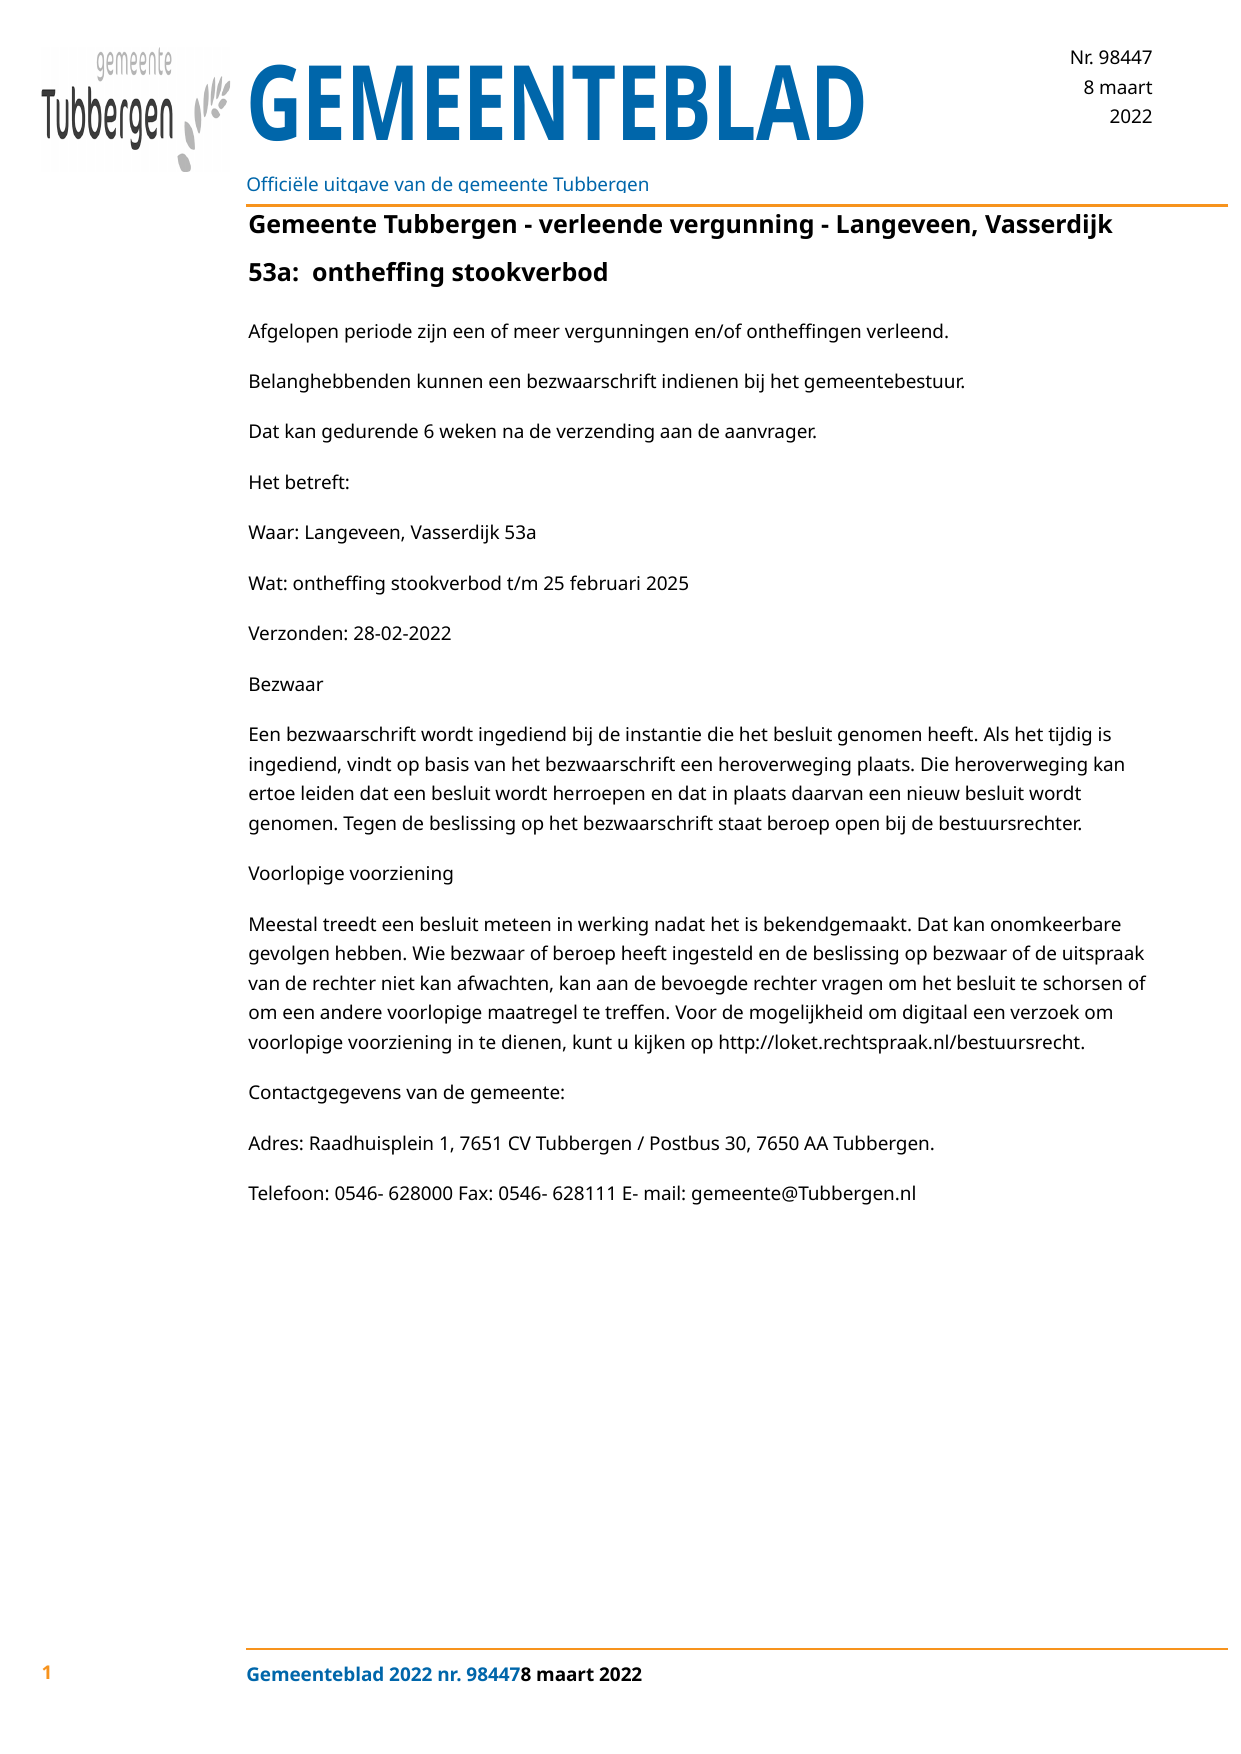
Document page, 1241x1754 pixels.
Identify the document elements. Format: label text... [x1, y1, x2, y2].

text Contactgegevens van de gemeente: [248, 1079, 1152, 1105]
text Bezwaar [248, 671, 1152, 697]
text Voorlopige voorziening [248, 860, 1152, 886]
picture [41, 47, 231, 172]
text Verzonden: 28-02-2022 [248, 620, 1152, 646]
text Afgelopen periode zijn een of meer vergunningen en/of ontheffingen verleend. [248, 318, 1152, 344]
text Adres: Raadhuisplein 1, 7651 CV Tubbergen / Postbus 30, 7650 AA Tubbergen. [248, 1130, 1152, 1156]
text Wat: ontheffing stookverbod t/m 25 februari 2025 [248, 570, 1152, 596]
text Telefoon: 0546- 628000 Fax: 0546- 628111 E- mail: gemeente@Tubbergen.nl [248, 1180, 1152, 1206]
text Gemeente Tubbergen - verleende vergunning - Langeveen, Vasserdijk 53a: ontheffing stookverbod [248, 207, 1152, 288]
text Belanghebbenden kunnen een bezwaarschrift indienen bij het gemeentebestuur. [248, 368, 1152, 394]
text Meestal treedt een besluit meteen in werking nadat het is bekendgemaakt. Dat kan onomkeerbare gevolgen hebben. Wie bezwaar of beroep heeft ingesteld en de beslissing op bezwaar of de uitspraak van de rechter niet kan afwachten, kan aan de bevoegde rechter vragen om het besluit te schorsen of om een andere voorlopige maatregel te treffen. Voor de mogelijkheid om digitaal een verzoek om voorlopige voorziening in te dienen, kunt u kijken op http://loket.rechtspraak.nl/bestuursrecht. [248, 911, 1152, 1055]
text Het betreft: [248, 469, 1152, 495]
text Waar: Langeveen, Vasserdijk 53a [248, 519, 1152, 545]
text Dat kan gedurende 6 weken na de verzending aan de aanvrager. [248, 419, 1152, 444]
text Een bezwaarschrift wordt ingediend bij de instantie die het besluit genomen heeft. Als het tijdig is ingediend, vindt op basis van het bezwaarschrift een heroverweging plaats. Die heroverweging kan ertoe leiden dat een besluit wordt herroepen en dat in plaats daarvan een nieuw besluit wordt genomen. Tegen de beslissing op het bezwaarschrift staat beroep open bij de bestuursrechter. [248, 721, 1152, 836]
